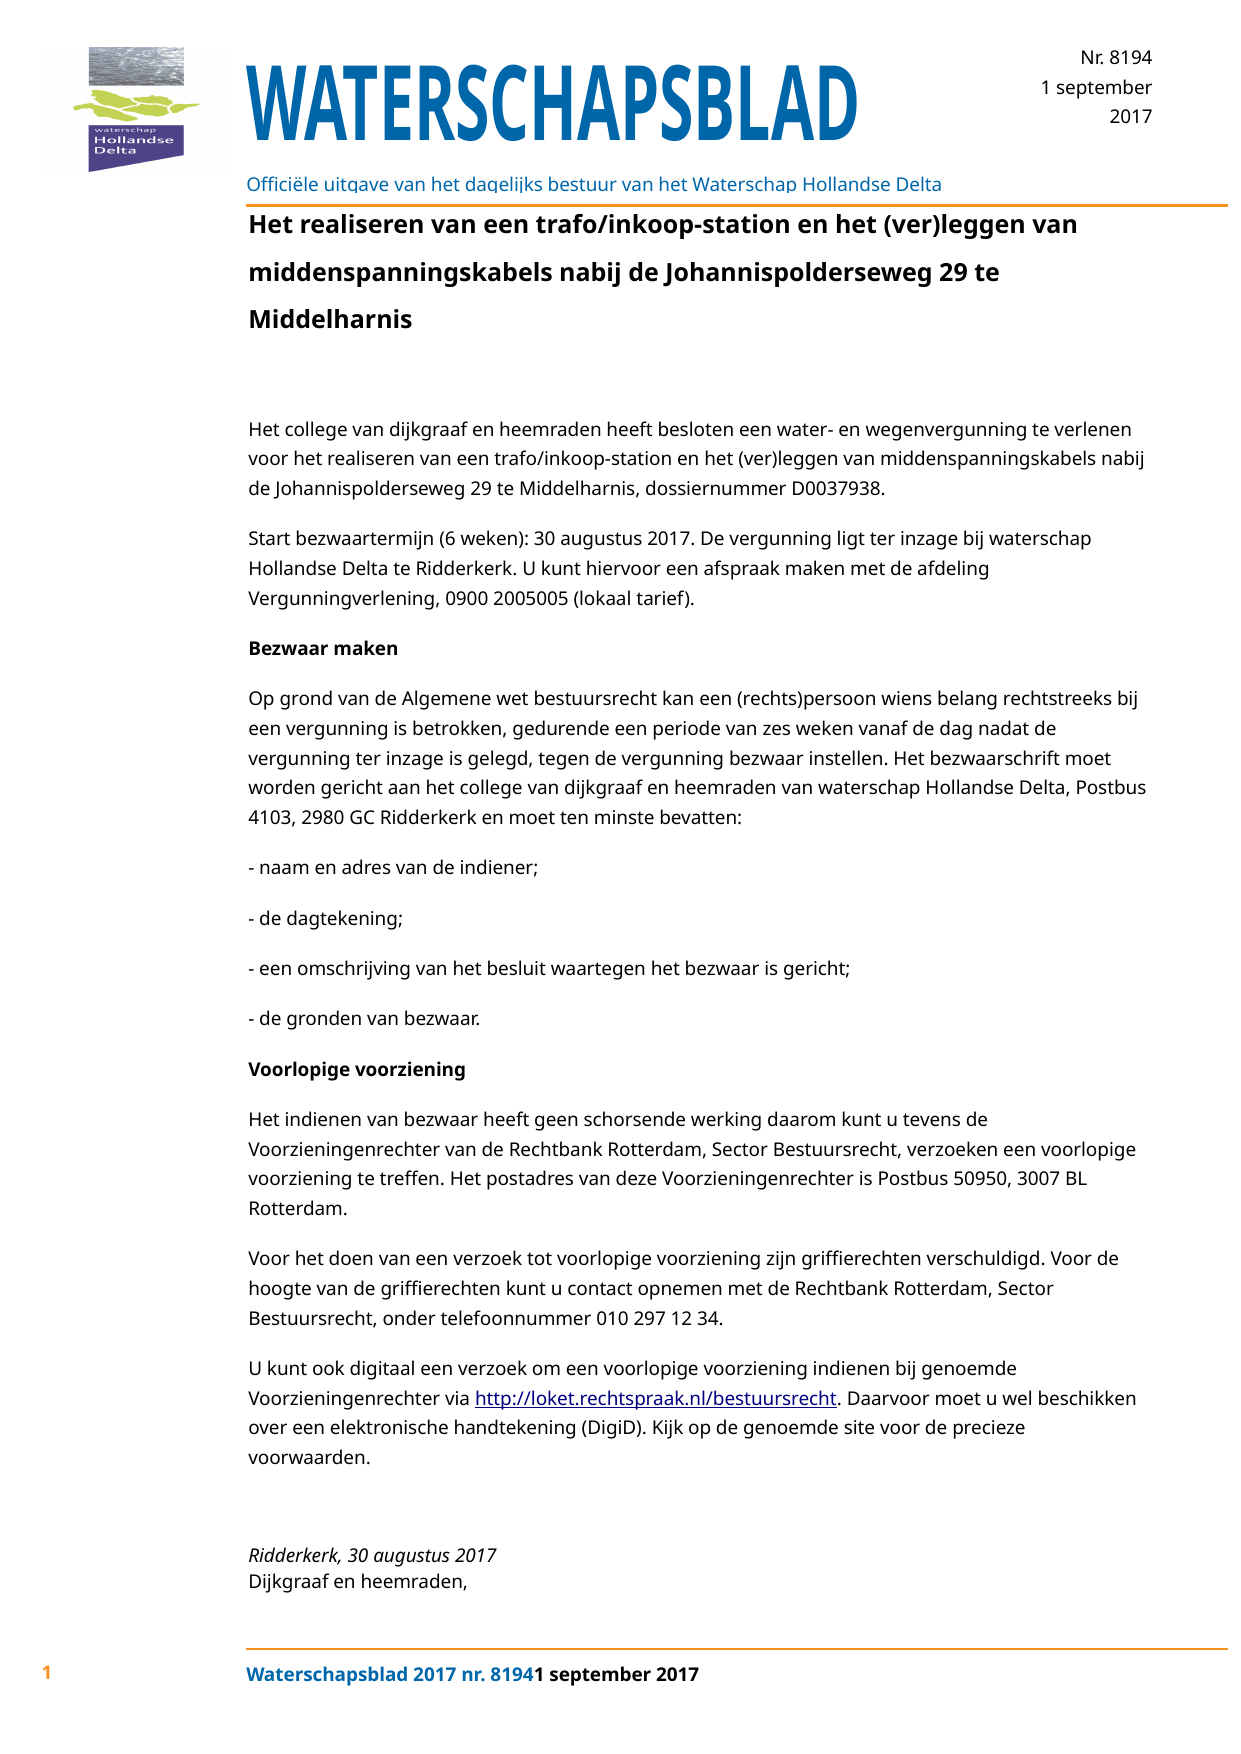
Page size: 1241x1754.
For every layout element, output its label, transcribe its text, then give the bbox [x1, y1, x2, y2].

text Het realiseren van een trafo/inkoop-station en het (ver)leggen van middenspanningskabels nabij de Johannispolderseweg 29 te Middelharnis [248, 207, 1152, 336]
text Start bezwaartermijn (6 weken): 30 augustus 2017. De vergunning ligt ter inzage bij waterschap Hollandse Delta te Ridderkerk. U kunt hiervoor een afspraak maken met de afdeling Vergunningverlening, 0900 2005005 (lokaal tarief). [248, 526, 1152, 610]
picture [41, 47, 231, 172]
text Het indienen van bezwaar heeft geen schorsende werking daarom kunt u tevens de Voorzieningenrechter van de Rechtbank Rotterdam, Sector Bestuursrecht, verzoeken een voorlopige voorziening te treffen. Het postadres van deze Voorzieningenrechter is Postbus 50950, 3007 BL Rotterdam. [248, 1106, 1152, 1221]
text U kunt ook digitaal een verzoek om een voorlopige voorziening indienen bij genoemde Voorzieningenrechter via http://loket.rechtspraak.nl/bestuursrecht. Daarvoor moet u wel beschikken over een elektronische handtekening (DigiD). Kijk op de genoemde site voor de precieze voorwaarden. [248, 1355, 1152, 1469]
text Op grond van de Algemene wet bestuursrecht kan een (rechts)persoon wiens belang rechtstreeks bij een vergunning is betrokken, gedurende een periode van zes weken vanaf de dag nadat de vergunning ter inzage is gelegd, tegen de vergunning bezwaar instellen. Het bezwaarschrift moet worden gericht aan het college van dijkgraaf en heemraden van waterschap Hollandse Delta, Postbus 4103, 2980 GC Ridderkerk en moet ten minste bevatten: [248, 686, 1152, 829]
text Dijkgraaf en heemraden, [248, 1568, 1152, 1593]
text - de dagtekening; [248, 905, 1152, 930]
text Bezwaar maken [248, 635, 1152, 661]
text Het college van dijkgraaf en heemraden heeft besloten een water- en wegenvergunning te verlenen voor het realiseren van een trafo/inkoop-station en het (ver)leggen van middenspanningskabels nabij de Johannispolderseweg 29 te Middelharnis, dossiernummer D0037938. [248, 416, 1152, 501]
text Voor het doen van een verzoek tot voorlopige voorziening zijn griffierechten verschuldigd. Voor de hoogte van de griffierechten kunt u contact opnemen met de Rechtbank Rotterdam, Sector Bestuursrecht, onder telefoonnummer 010 297 12 34. [248, 1246, 1152, 1330]
text - een omschrijving van het besluit waartegen het bezwaar is gericht; [248, 955, 1152, 981]
text Voorlopige voorziening [248, 1056, 1152, 1082]
text - de gronden van bezwaar. [248, 1006, 1152, 1031]
text - naam en adres van de indiener; [248, 854, 1152, 880]
text Ridderkerk, 30 augustus 2017 [248, 1542, 1152, 1568]
